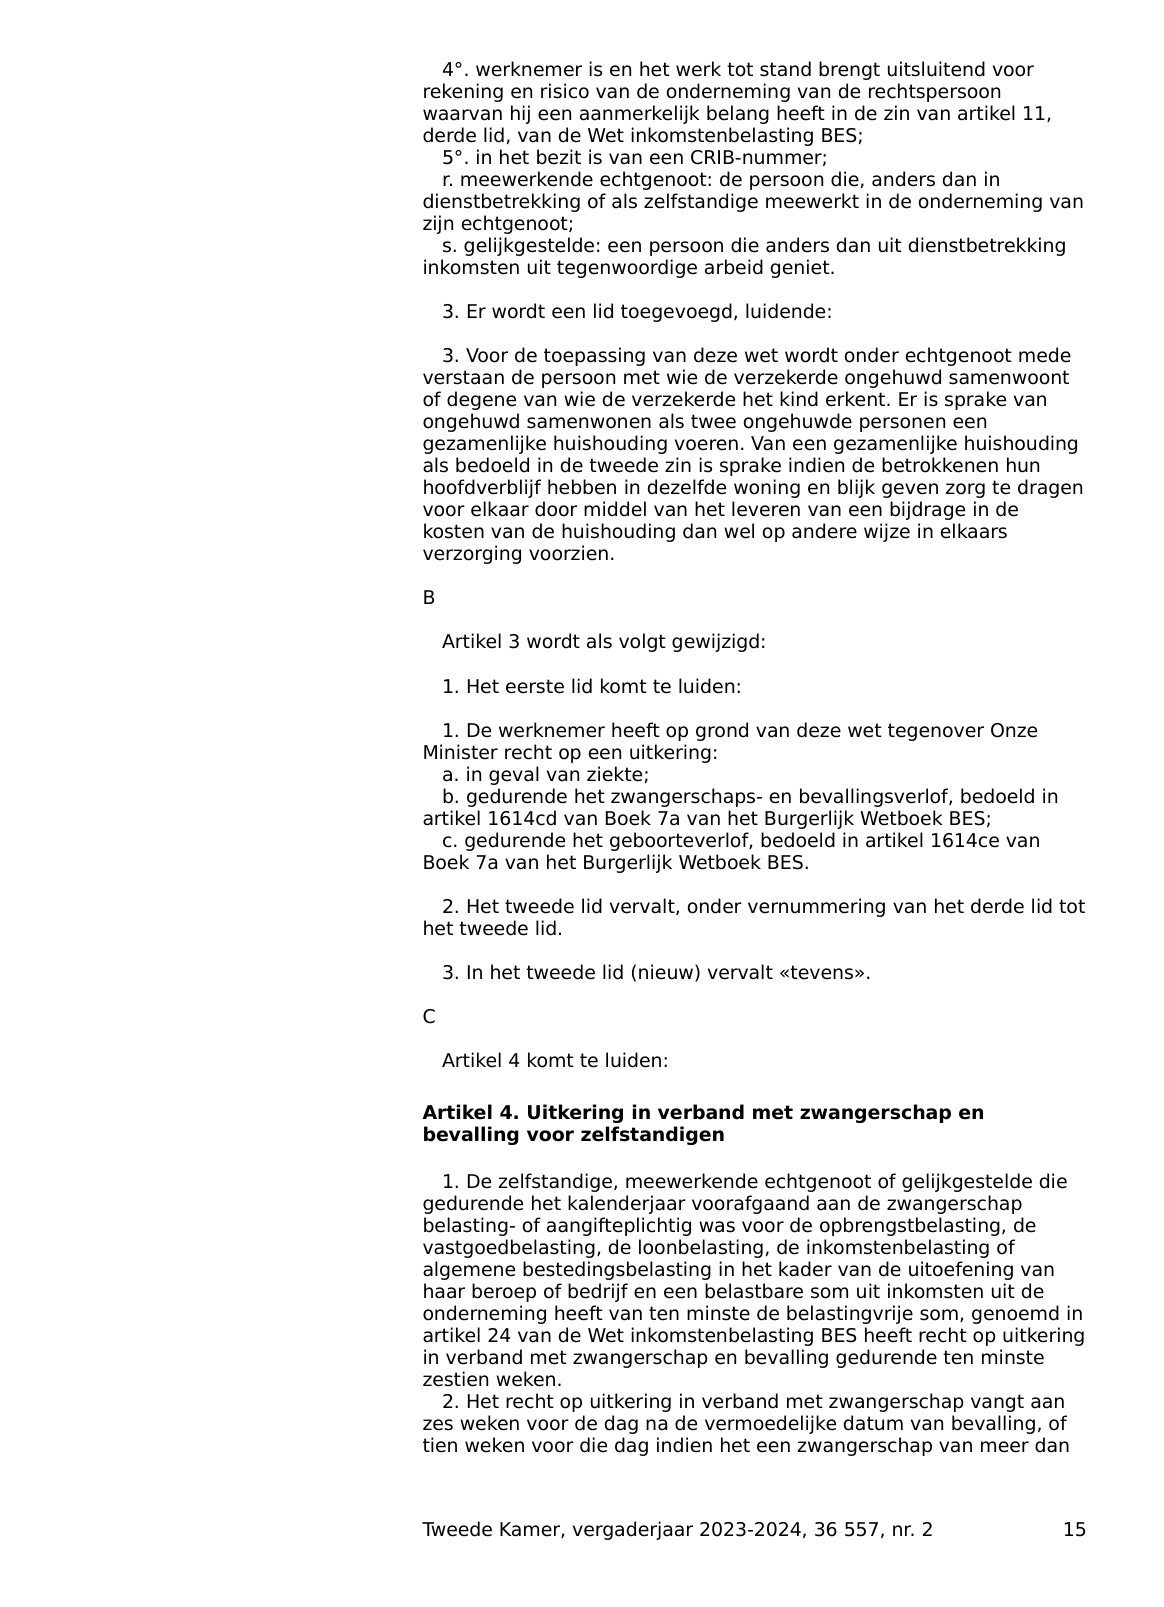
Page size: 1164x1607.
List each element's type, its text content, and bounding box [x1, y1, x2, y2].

text 1. De zelfstandige, meewerkende echtgenoot of gelijkgestelde die gedurende het kalenderjaar voorafgaand aan de zwangerschap belasting- of aangifteplichtig was voor de opbrengstbelasting, de vastgoedbelasting, de loonbelasting, de inkomstenbelasting of algemene bestedingsbelasting in het kader van de uitoefening van haar beroep of bedrijf en een belastbare som uit inkomsten uit de onderneming heeft van ten minste de belastingvrije som, genoemd in artikel 24 van de Wet inkomstenbelasting BES heeft recht op uitkering in verband met zwangerschap en bevalling gedurende ten minste zestien weken. [422, 1171, 1087, 1391]
text 2. Het recht op uitkering in verband met zwangerschap vangt aan zes weken voor de dag na de vermoedelijke datum van bevalling, of tien weken voor die dag indien het een zwangerschap van meer dan [422, 1391, 1087, 1457]
text 3. In het tweede lid (nieuw) vervalt «tevens». [422, 962, 1087, 984]
text 4°. werknemer is en het werk tot stand brengt uitsluitend voor rekening en risico van de onderneming van de rechtspersoon waarvan hij een aanmerkelijk belang heeft in de zin van artikel 11, derde lid, van de Wet inkomstenbelasting BES; [422, 59, 1087, 147]
text Artikel 3 wordt als volgt gewijzigd: [422, 631, 1087, 653]
text 3. Voor de toepassing van deze wet wordt onder echtgenoot mede verstaan de persoon met wie de verzekerde ongehuwd samenwoont of degene van wie de verzekerde het kind erkent. Er is sprake van ongehuwd samenwonen als twee ongehuwde personen een gezamenlijke huishouding voeren. Van een gezamenlijke huishouding als bedoeld in de tweede zin is sprake indien de betrokkenen hun hoofdverblijf hebben in dezelfde woning en blijk geven zorg te dragen voor elkaar door middel van het leveren van een bijdrage in de kosten van de huishouding dan wel op andere wijze in elkaars verzorging voorzien. [422, 345, 1087, 565]
text 1. De werknemer heeft op grond van deze wet tegenover Onze Minister recht op een uitkering: [422, 720, 1087, 764]
text 1. Het eerste lid komt te luiden: [422, 676, 1087, 697]
text r. meewerkende echtgenoot: de persoon die, anders dan in dienstbetrekking of als zelfstandige meewerkt in de onderneming van zijn echtgenoot; [422, 169, 1087, 235]
text C [422, 1006, 1087, 1028]
subtitle Artikel 4. Uitkering in verband met zwangerschap en bevalling voor zelfstandigen [422, 1102, 1087, 1146]
text Artikel 4 komt te luiden: [422, 1050, 1087, 1072]
text a. in geval van ziekte; [422, 764, 1087, 786]
text s. gelijkgestelde: een persoon die anders dan uit dienstbetrekking inkomsten uit tegenwoordige arbeid geniet. [422, 235, 1087, 279]
text B [422, 587, 1087, 609]
text c. gedurende het geboorteverlof, bedoeld in artikel 1614ce van Boek 7a van het Burgerlijk Wetboek BES. [422, 829, 1087, 873]
text 2. Het tweede lid vervalt, onder vernummering van het derde lid tot het tweede lid. [422, 896, 1087, 940]
text 3. Er wordt een lid toegevoegd, luidende: [422, 301, 1087, 323]
text b. gedurende het zwangerschaps- en bevallingsverlof, bedoeld in artikel 1614cd van Boek 7a van het Burgerlijk Wetboek BES; [422, 786, 1087, 829]
text 5°. in het bezit is van een CRIB-nummer; [422, 147, 1087, 169]
